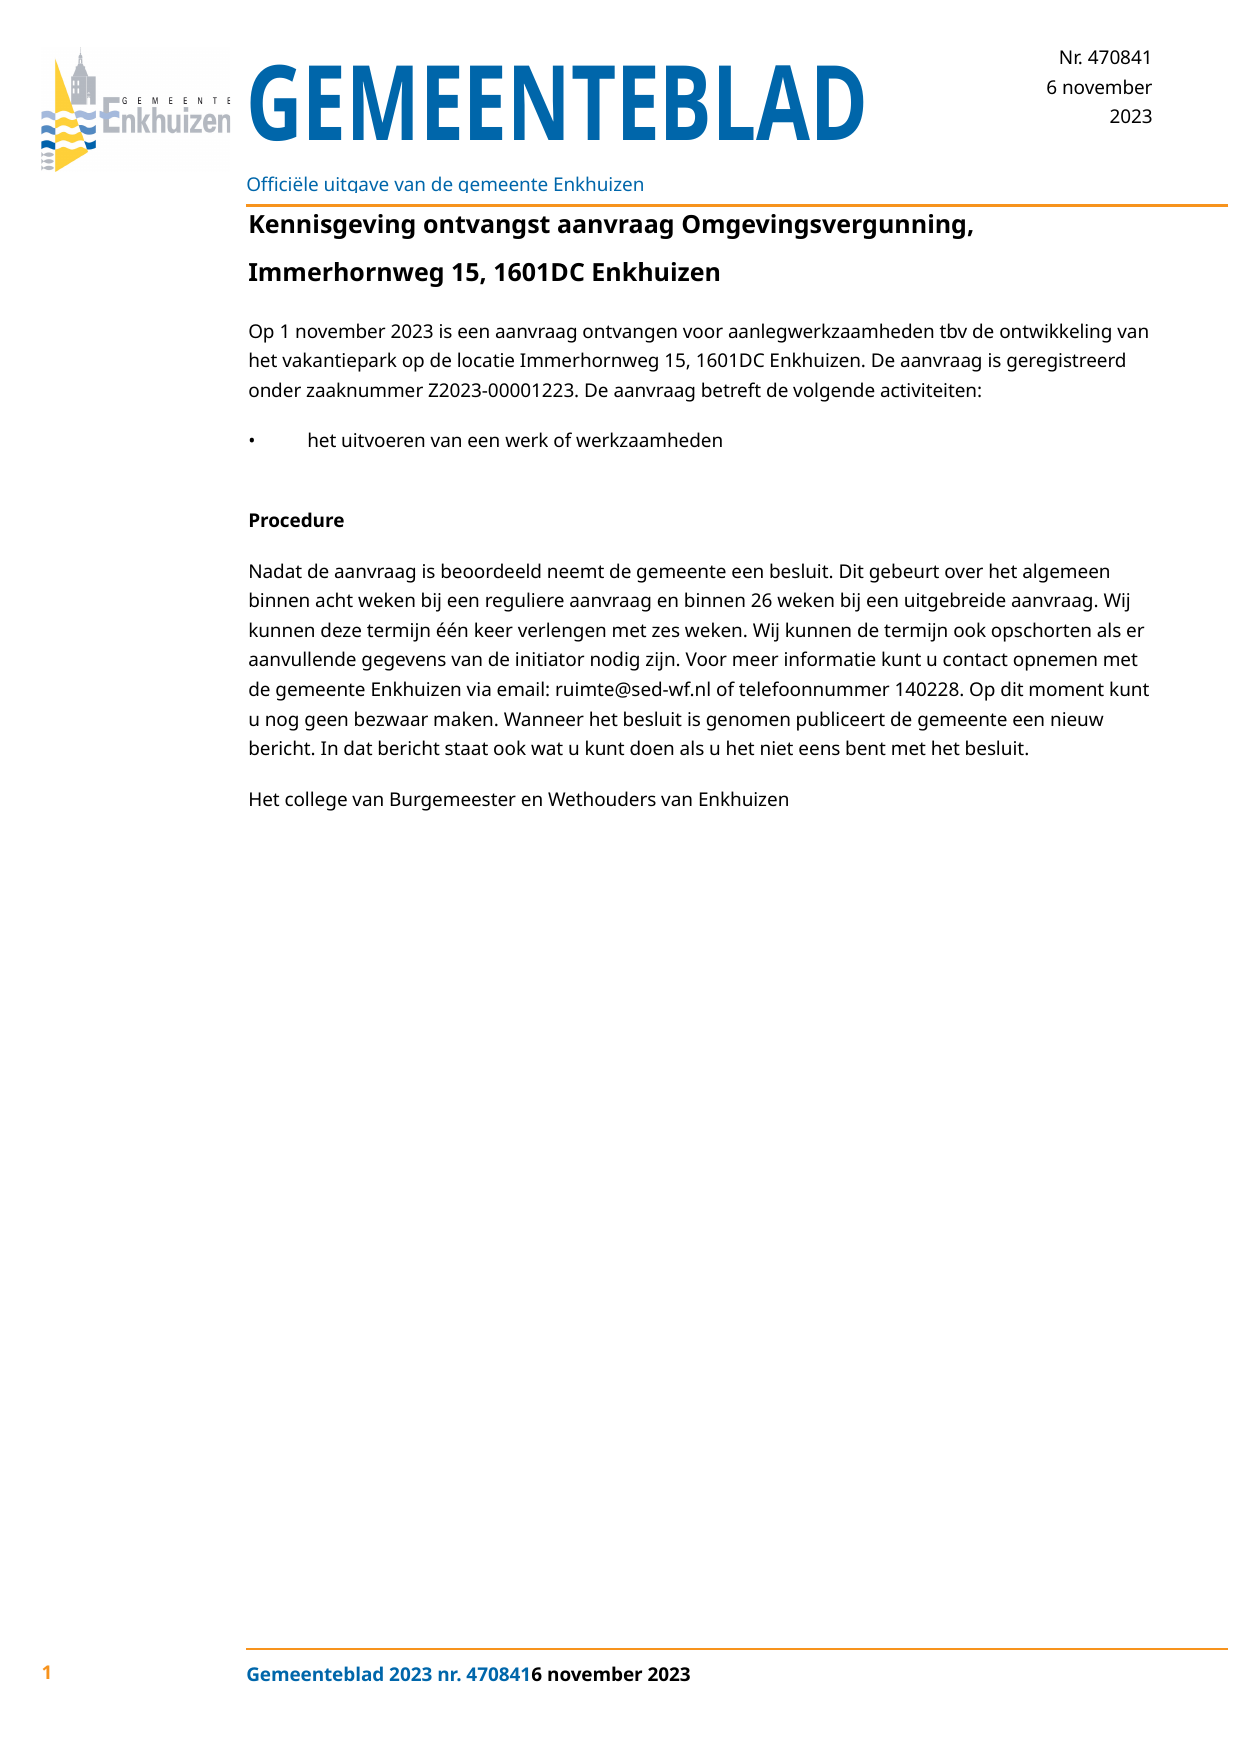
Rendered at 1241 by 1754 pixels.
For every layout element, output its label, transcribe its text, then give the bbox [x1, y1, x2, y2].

text Procedure [248, 507, 1152, 533]
text Het college van Burgemeester en Wethouders van Enkhuizen [248, 786, 1152, 812]
list het uitvoeren van een werk of werkzaamheden [248, 427, 1152, 453]
text Op 1 november 2023 is een aanvraag ontvangen voor aanlegwerkzaamheden tbv de ontwikkeling van het vakantiepark op de locatie Immerhornweg 15, 1601DC Enkhuizen. De aanvraag is geregistreerd onder zaaknummer Z2023-00001223. De aanvraag betreft de volgende activiteiten: [248, 318, 1152, 403]
text Nadat de aanvraag is beoordeeld neemt de gemeente een besluit. Dit gebeurt over het algemeen binnen acht weken bij een reguliere aanvraag en binnen 26 weken bij een uitgebreide aanvraag. Wij kunnen deze termijn één keer verlengen met zes weken. Wij kunnen de termijn ook opschorten als er aanvullende gegevens van de initiator nodig zijn. Voor meer informatie kunt u contact opnemen met de gemeente Enkhuizen via email: ruimte@sed-wf.nl of telefoonnummer 140228. Op dit moment kunt u nog geen bezwaar maken. Wanneer het besluit is genomen publiceert de gemeente een nieuw bericht. In dat bericht staat ook wat u kunt doen als u het niet eens bent met het besluit. [248, 558, 1152, 761]
text Kennisgeving ontvangst aanvraag Omgevingsvergunning, Immerhornweg 15, 1601DC Enkhuizen [248, 207, 1152, 288]
picture [41, 47, 231, 172]
